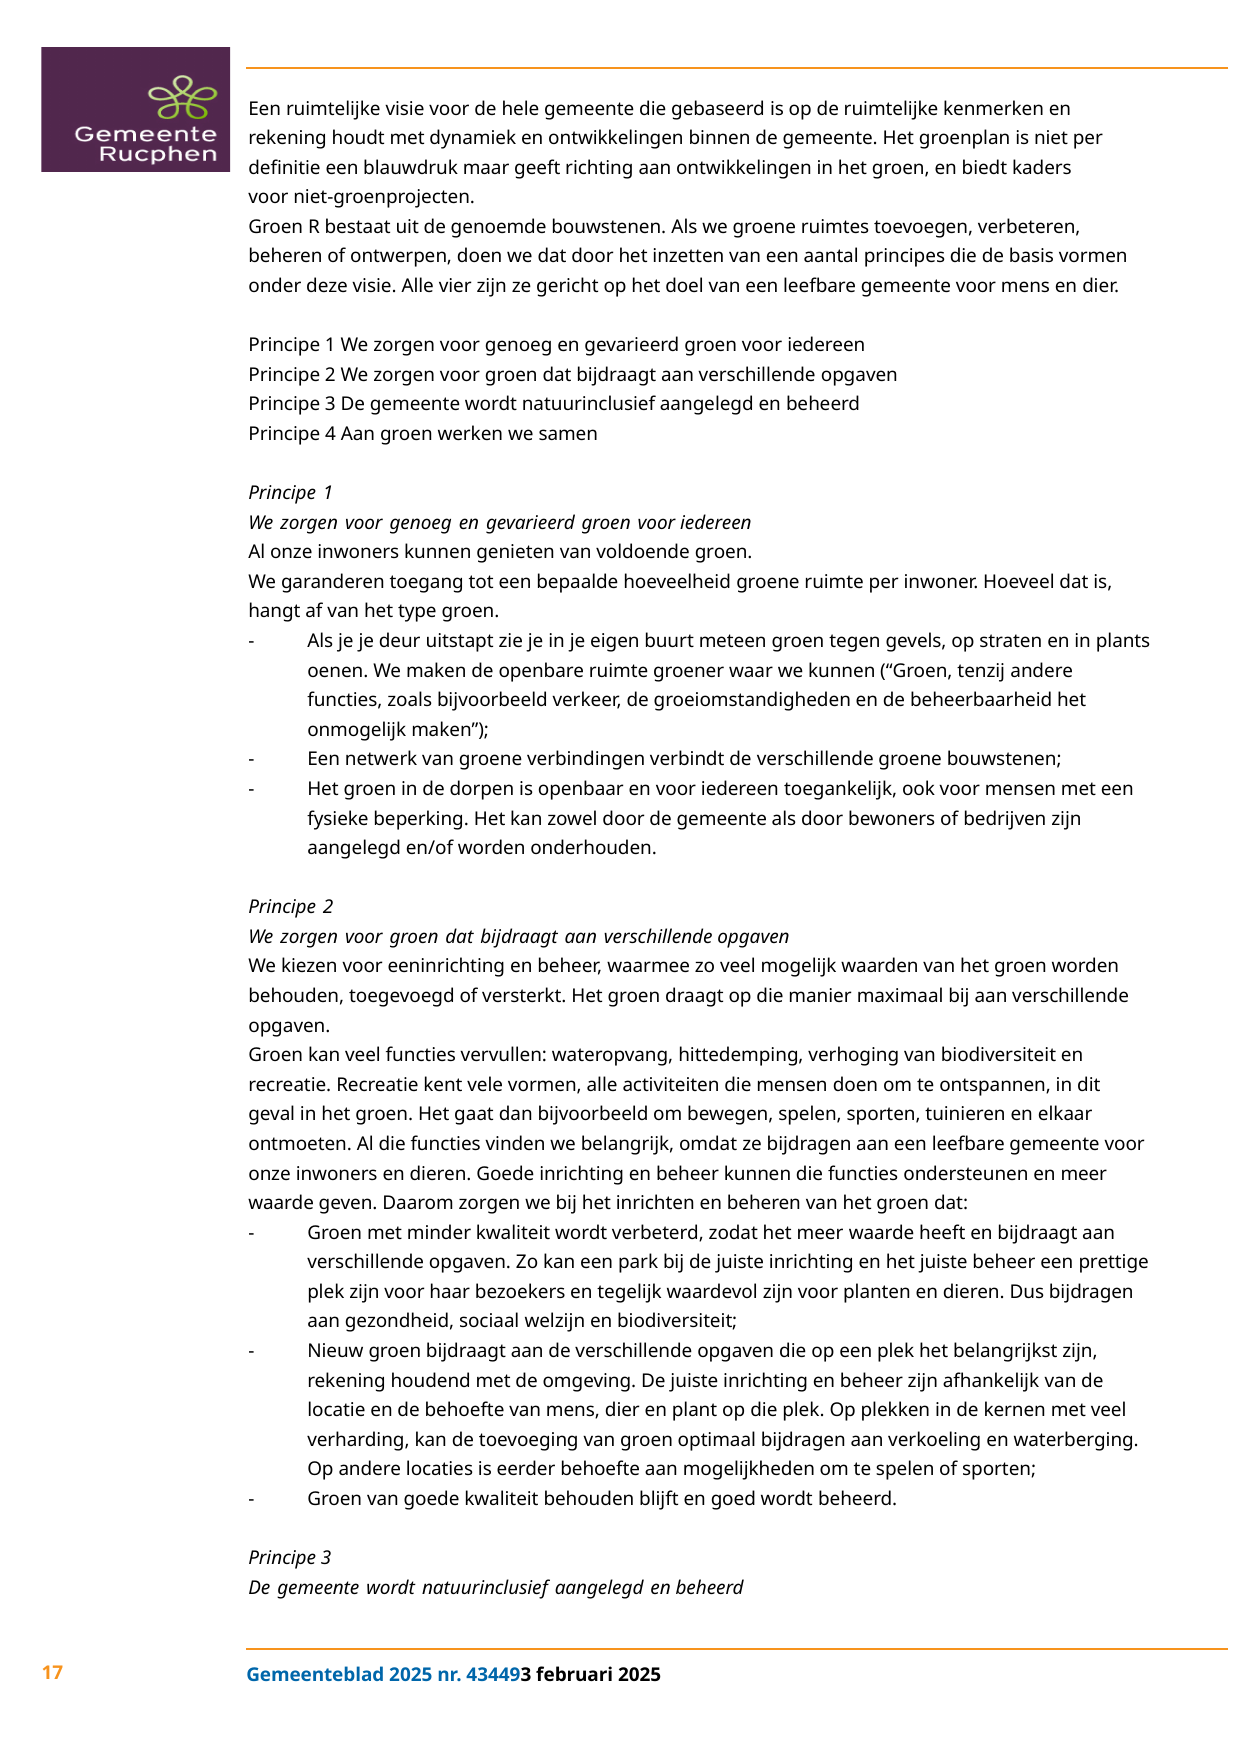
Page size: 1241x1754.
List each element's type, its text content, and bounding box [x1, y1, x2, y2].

text Principe 3 De gemeente wordt natuurinclusief aangelegd en beheerd [248, 391, 1152, 416]
list Groen van goede kwaliteit behouden blijft en goed wordt beheerd. [248, 1485, 1152, 1511]
list Het groen in de dorpen is openbaar en voor iedereen toegankelijk, ook voor mensen met een fysieke beperking. Het kan zowel door de gemeente als door bewoners of bedrijven zijn aangelegd en/of worden onderhouden. [248, 775, 1152, 860]
text We garanderen toegang tot een bepaalde hoeveelheid groene ruimte per inwoner. Hoeveel dat is, hangt af van het type groen. [248, 568, 1152, 623]
list Groen met minder kwaliteit wordt verbeterd, zodat het meer waarde heeft en bijdraagt aan verschillende opgaven. Zo kan een park bij de juiste inrichting en het juiste beheer een prettige plek zijn voor haar bezoekers en tegelijk waardevol zijn voor planten en dieren. Dus bijdragen aan gezondheid, sociaal welzijn en biodiversiteit; [248, 1219, 1152, 1333]
picture [41, 47, 231, 172]
text We zorgen voor genoeg en gevarieerd groen voor iedereen [248, 509, 1152, 535]
text Groen R bestaat uit de genoemde bouwstenen. Als we groene ruimtes toevoegen, verbeteren, beheren of ontwerpen, doen we dat door het inzetten van een aantal principes die de basis vormen onder deze visie. Alle vier zijn ze gericht op het doel van een leefbare gemeente voor mens en dier. [248, 213, 1152, 298]
text Principe 2 We zorgen voor groen dat bijdraagt aan verschillende opgaven [248, 361, 1152, 387]
text We kiezen voor eeninrichting en beheer, waarmee zo veel mogelijk waarden van het groen worden behouden, toegevoegd of versterkt. Het groen draagt op die manier maximaal bij aan verschillende opgaven. [248, 953, 1152, 1038]
list Nieuw groen bijdraagt aan de verschillende opgaven die op een plek het belangrijkst zijn, rekening houdend met de omgeving. De juiste inrichting en beheer zijn afhankelijk van de locatie en de behoefte van mens, dier en plant op die plek. Op plekken in de kernen met veel verharding, kan de toevoeging van groen optimaal bijdragen aan verkoeling en waterberging. Op andere locaties is eerder behoefte aan mogelijkheden om te spelen of sporten; [248, 1337, 1152, 1481]
text Principe 2 [248, 893, 1152, 919]
text Principe 1 We zorgen voor genoeg en gevarieerd groen voor iedereen [248, 331, 1152, 357]
text Principe 3 [248, 1544, 1152, 1570]
text Principe 4 Aan groen werken we samen [248, 420, 1152, 446]
text Groen kan veel functies vervullen: wateropvang, hittedemping, verhoging van biodiversiteit en recreatie. Recreatie kent vele vormen, alle activiteiten die mensen doen om te ontspannen, in dit geval in het groen. Het gaat dan bijvoorbeeld om bewegen, spelen, sporten, tuinieren en elkaar ontmoeten. Al die functies vinden we belangrijk, omdat ze bijdragen aan een leefbare gemeente voor onze inwoners en dieren. Goede inrichting en beheer kunnen die functies ondersteunen en meer waarde geven. Daarom zorgen we bij het inrichten en beheren van het groen dat: [248, 1041, 1152, 1215]
list Als je je deur uitstapt zie je in je eigen buurt meteen groen tegen gevels, op straten en in plantsoenen. We maken de openbare ruimte groener waar we kunnen (“Groen, tenzij andere functies, zoals bijvoorbeeld verkeer, de groeiomstandigheden en de beheerbaarheid het onmogelijk maken”); [248, 627, 1152, 742]
list Een netwerk van groene verbindingen verbindt de verschillende groene bouwstenen; [248, 746, 1152, 771]
text Principe 1 [248, 479, 1152, 505]
text Een ruimtelijke visie voor de hele gemeente die gebaseerd is op de ruimtelijke kenmerken en rekening houdt met dynamiek en ontwikkelingen binnen de gemeente. Het groenplan is niet per definitie een blauwdruk maar geeft richting aan ontwikkelingen in het groen, en biedt kaders voor niet-groenprojecten. [248, 95, 1152, 209]
text We zorgen voor groen dat bijdraagt aan verschillende opgaven [248, 923, 1152, 949]
text Al onze inwoners kunnen genieten van voldoende groen. [248, 538, 1152, 564]
text De gemeente wordt natuurinclusief aangelegd en beheerd [248, 1574, 1152, 1600]
